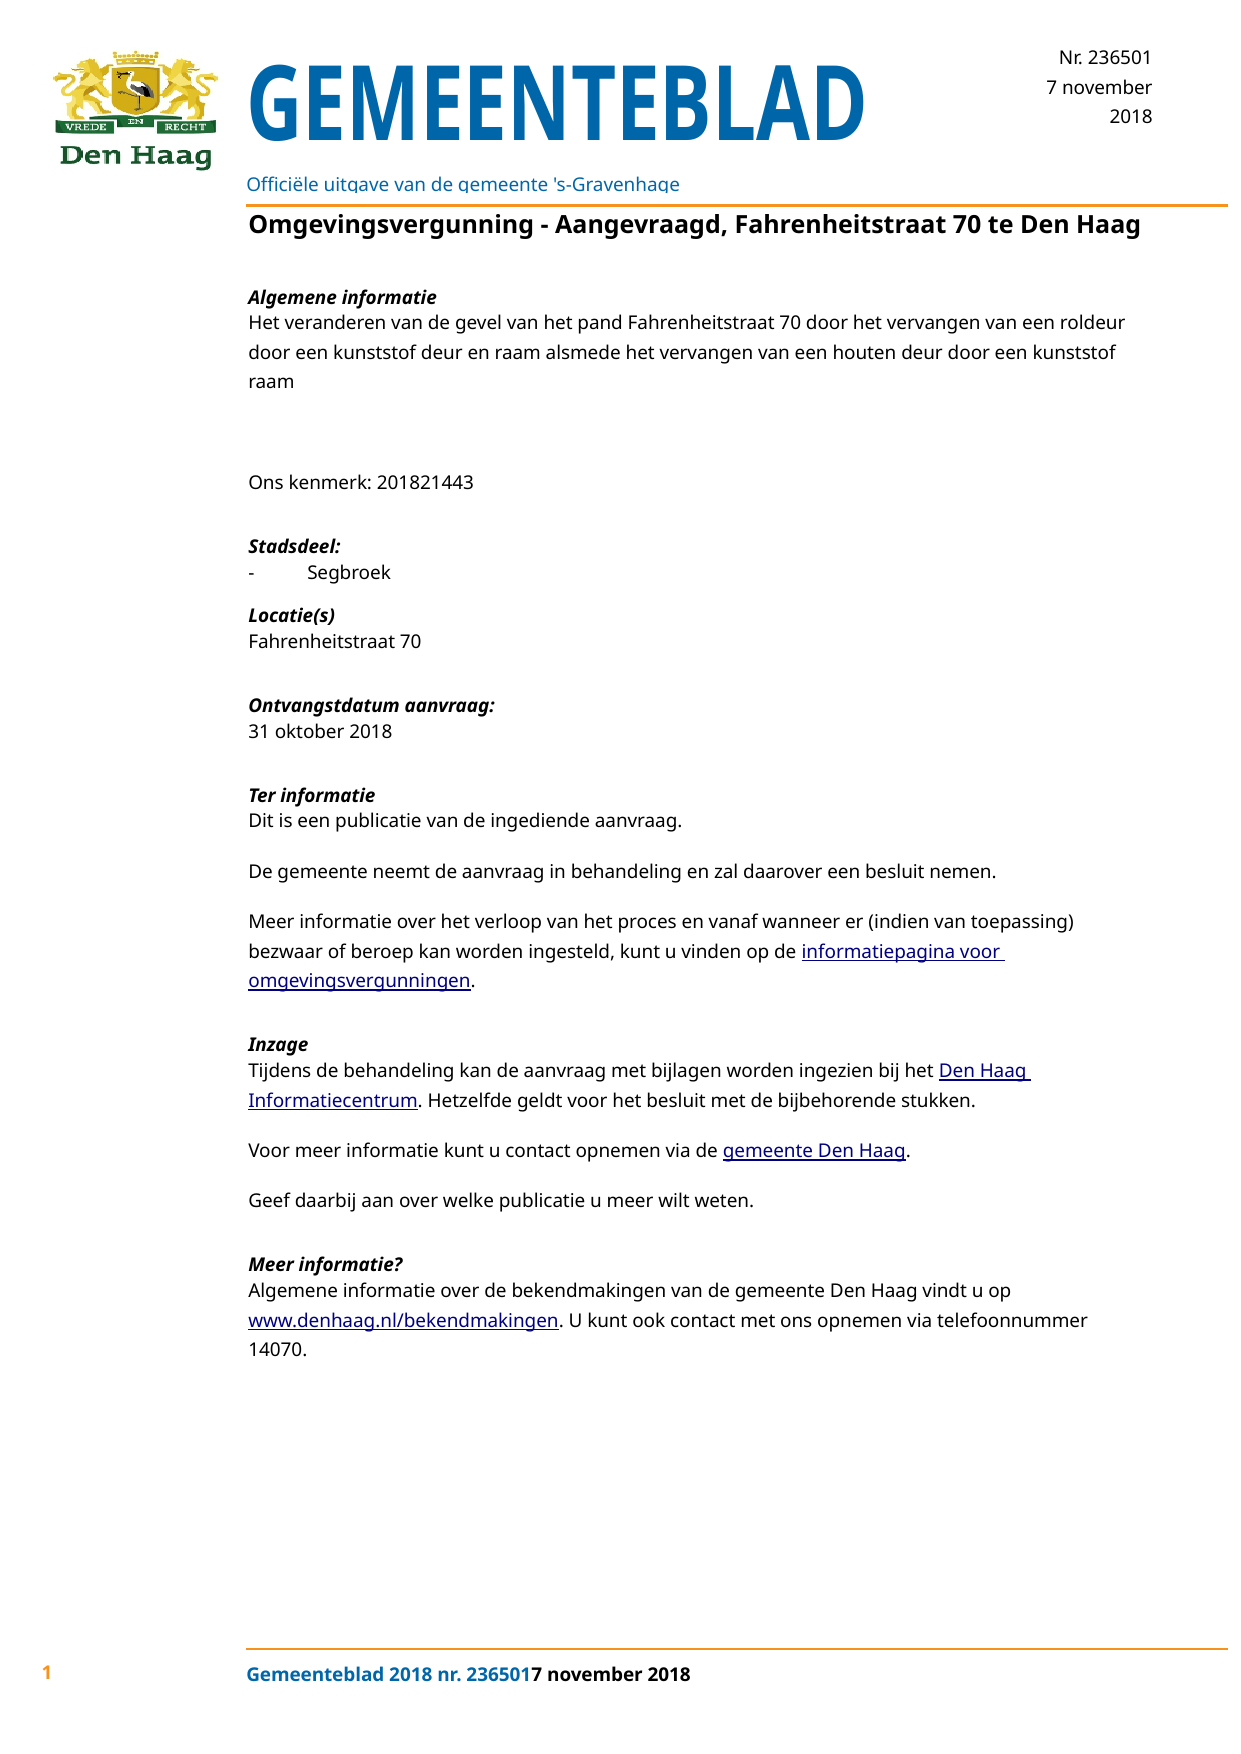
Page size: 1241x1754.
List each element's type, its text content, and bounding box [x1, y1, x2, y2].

text Omgevingsvergunning - Aangevraagd, Fahrenheitstraat 70 te Den Haag [248, 207, 1152, 241]
text Ons kenmerk: 201821443 [248, 469, 1152, 495]
text Het veranderen van de gevel van het pand Fahrenheitstraat 70 door het vervangen van een roldeur door een kunststof deur en raam alsmede het vervangen van een houten deur door een kunststof raam [248, 309, 1152, 394]
text Dit is een publicatie van de ingediende aanvraag. [248, 807, 1152, 833]
text Geef daarbij aan over welke publicatie u meer wilt weten. [248, 1188, 1152, 1213]
text De gemeente neemt de aanvraag in behandeling en zal daarover een besluit nemen. [248, 858, 1152, 884]
text Fahrenheitstraat 70 [248, 628, 1152, 654]
text Locatie(s) [248, 602, 1152, 628]
text Voor meer informatie kunt u contact opnemen via de gemeente Den Haag. [248, 1137, 1152, 1163]
text Tijdens de behandeling kan de aanvraag met bijlagen worden ingezien bij het Den Haag Informatiecentrum. Hetzelfde geldt voor het besluit met de bijbehorende stukken. [248, 1057, 1152, 1112]
text Meer informatie? [248, 1252, 1152, 1277]
picture [41, 47, 231, 172]
text Meer informatie over het verloop van het proces en vanaf wanneer er (indien van toepassing) bezwaar of beroep kan worden ingesteld, kunt u vinden op de informatiepagina voor omgevingsvergunningen. [248, 908, 1152, 993]
text Stadsdeel: [248, 533, 1152, 559]
text Inzage [248, 1031, 1152, 1057]
text Algemene informatie over de bekendmakingen van de gemeente Den Haag vindt u op www.denhaag.nl/bekendmakingen. U kunt ook contact met ons opnemen via telefoonnummer 14070. [248, 1277, 1152, 1362]
list Segbroek [248, 559, 1152, 585]
text Ontvangstdatum aanvraag: [248, 692, 1152, 718]
text Ter informatie [248, 782, 1152, 807]
text Algemene informatie [248, 284, 1152, 309]
text 31 oktober 2018 [248, 718, 1152, 743]
